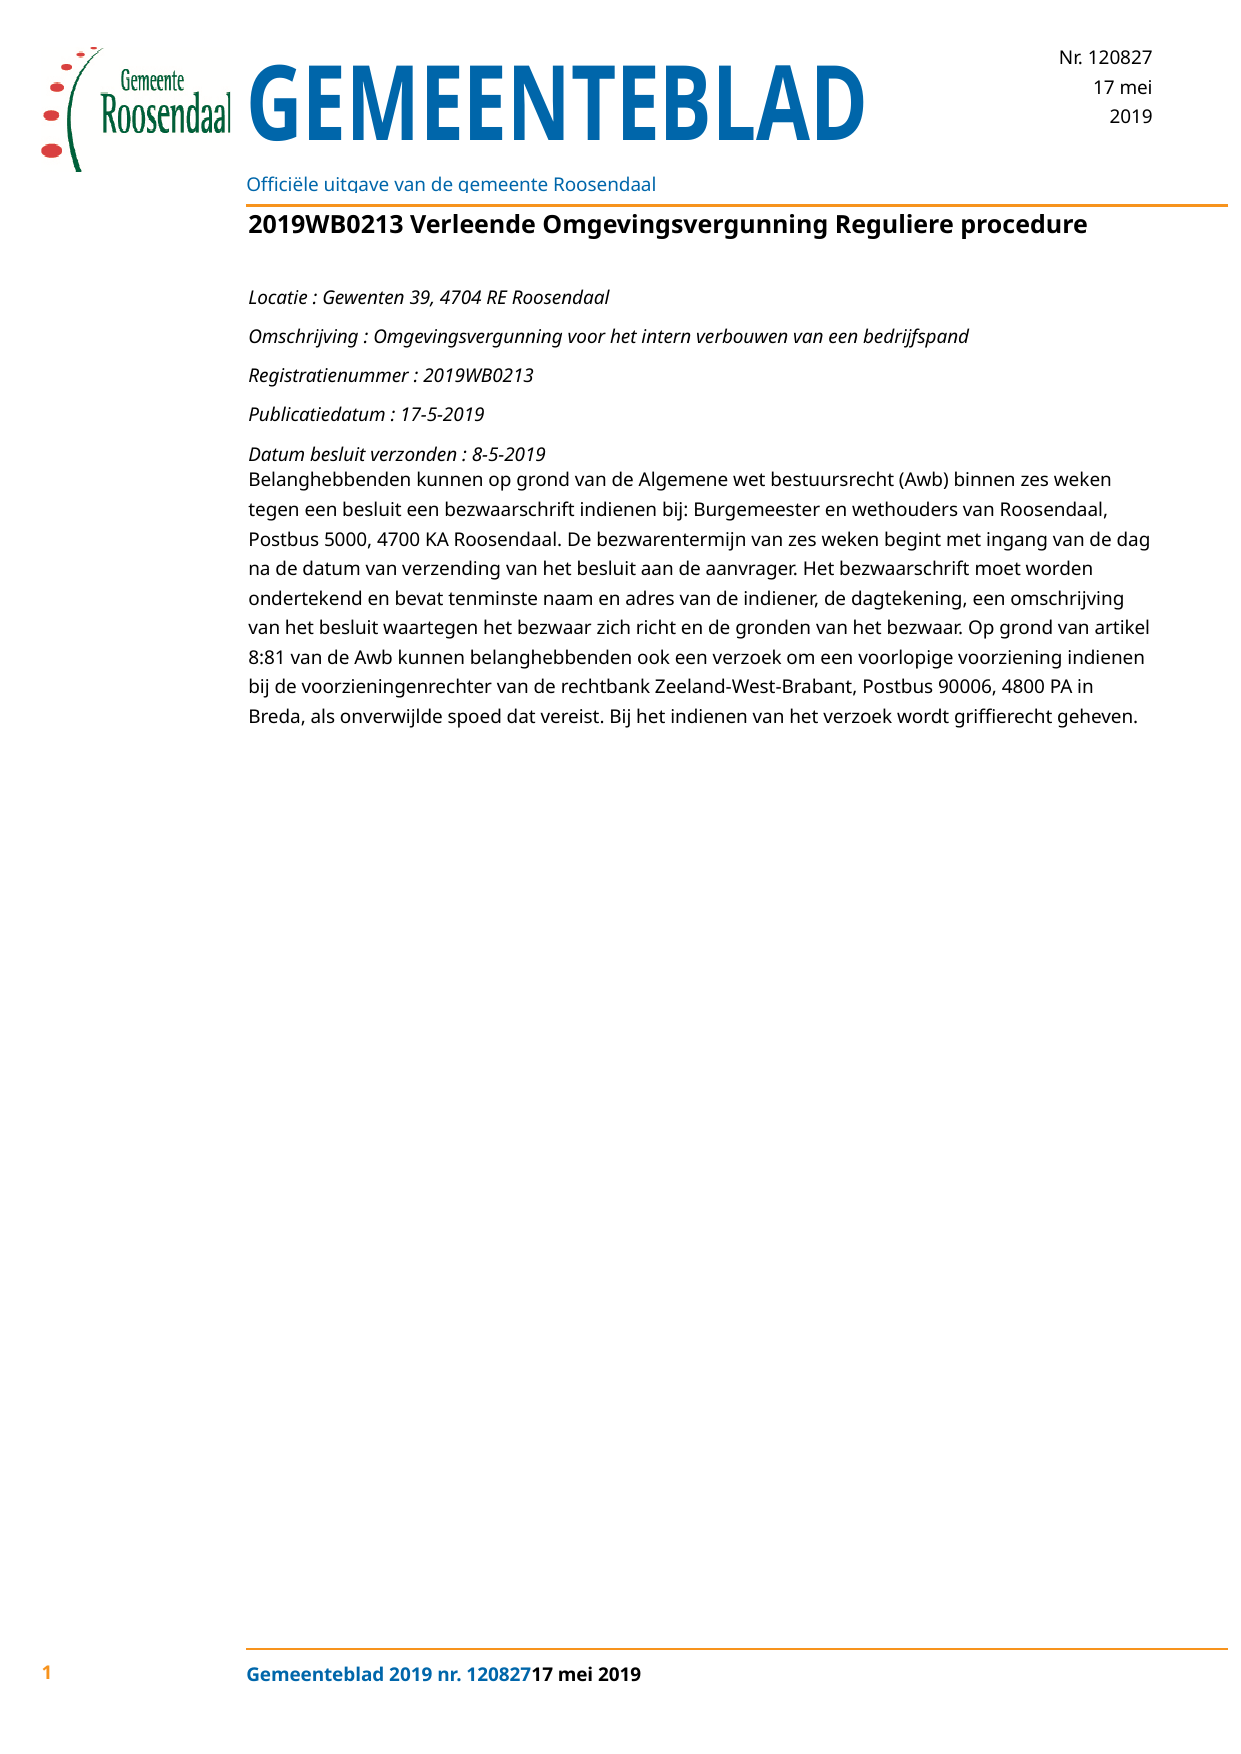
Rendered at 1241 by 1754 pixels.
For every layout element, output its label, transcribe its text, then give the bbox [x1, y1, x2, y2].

text Datum besluit verzonden : 8-5-2019 [248, 441, 1152, 467]
text Omschrijving : Omgevingsvergunning voor het intern verbouwen van een bedrijfspand [248, 323, 1152, 349]
text 2019WB0213 Verleende Omgevingsvergunning Reguliere procedure [248, 207, 1152, 241]
text Locatie : Gewenten 39, 4704 RE Roosendaal [248, 284, 1152, 309]
text Belanghebbenden kunnen op grond van de Algemene wet bestuursrecht (Awb) binnen zes weken tegen een besluit een bezwaarschrift indienen bij: Burgemeester en wethouders van Roosendaal, Postbus 5000, 4700 KA Roosendaal. De bezwarentermijn van zes weken begint met ingang van de dag na de datum van verzending van het besluit aan de aanvrager. Het bezwaarschrift moet worden ondertekend en bevat tenminste naam en adres van de indiener, de dagtekening, een omschrijving van het besluit waartegen het bezwaar zich richt en de gronden van het bezwaar. Op grond van artikel 8:81 van de Awb kunnen belanghebbenden ook een verzoek om een voorlopige voorziening indienen bij de voorzieningenrechter van de rechtbank Zeeland-West-Brabant, Postbus 90006, 4800 PA in Breda, als onverwijlde spoed dat vereist. Bij het indienen van het verzoek wordt griffierecht geheven. [248, 467, 1152, 729]
text Registratienummer : 2019WB0213 [248, 362, 1152, 388]
picture [41, 47, 231, 172]
text Publicatiedatum : 17-5-2019 [248, 402, 1152, 427]
